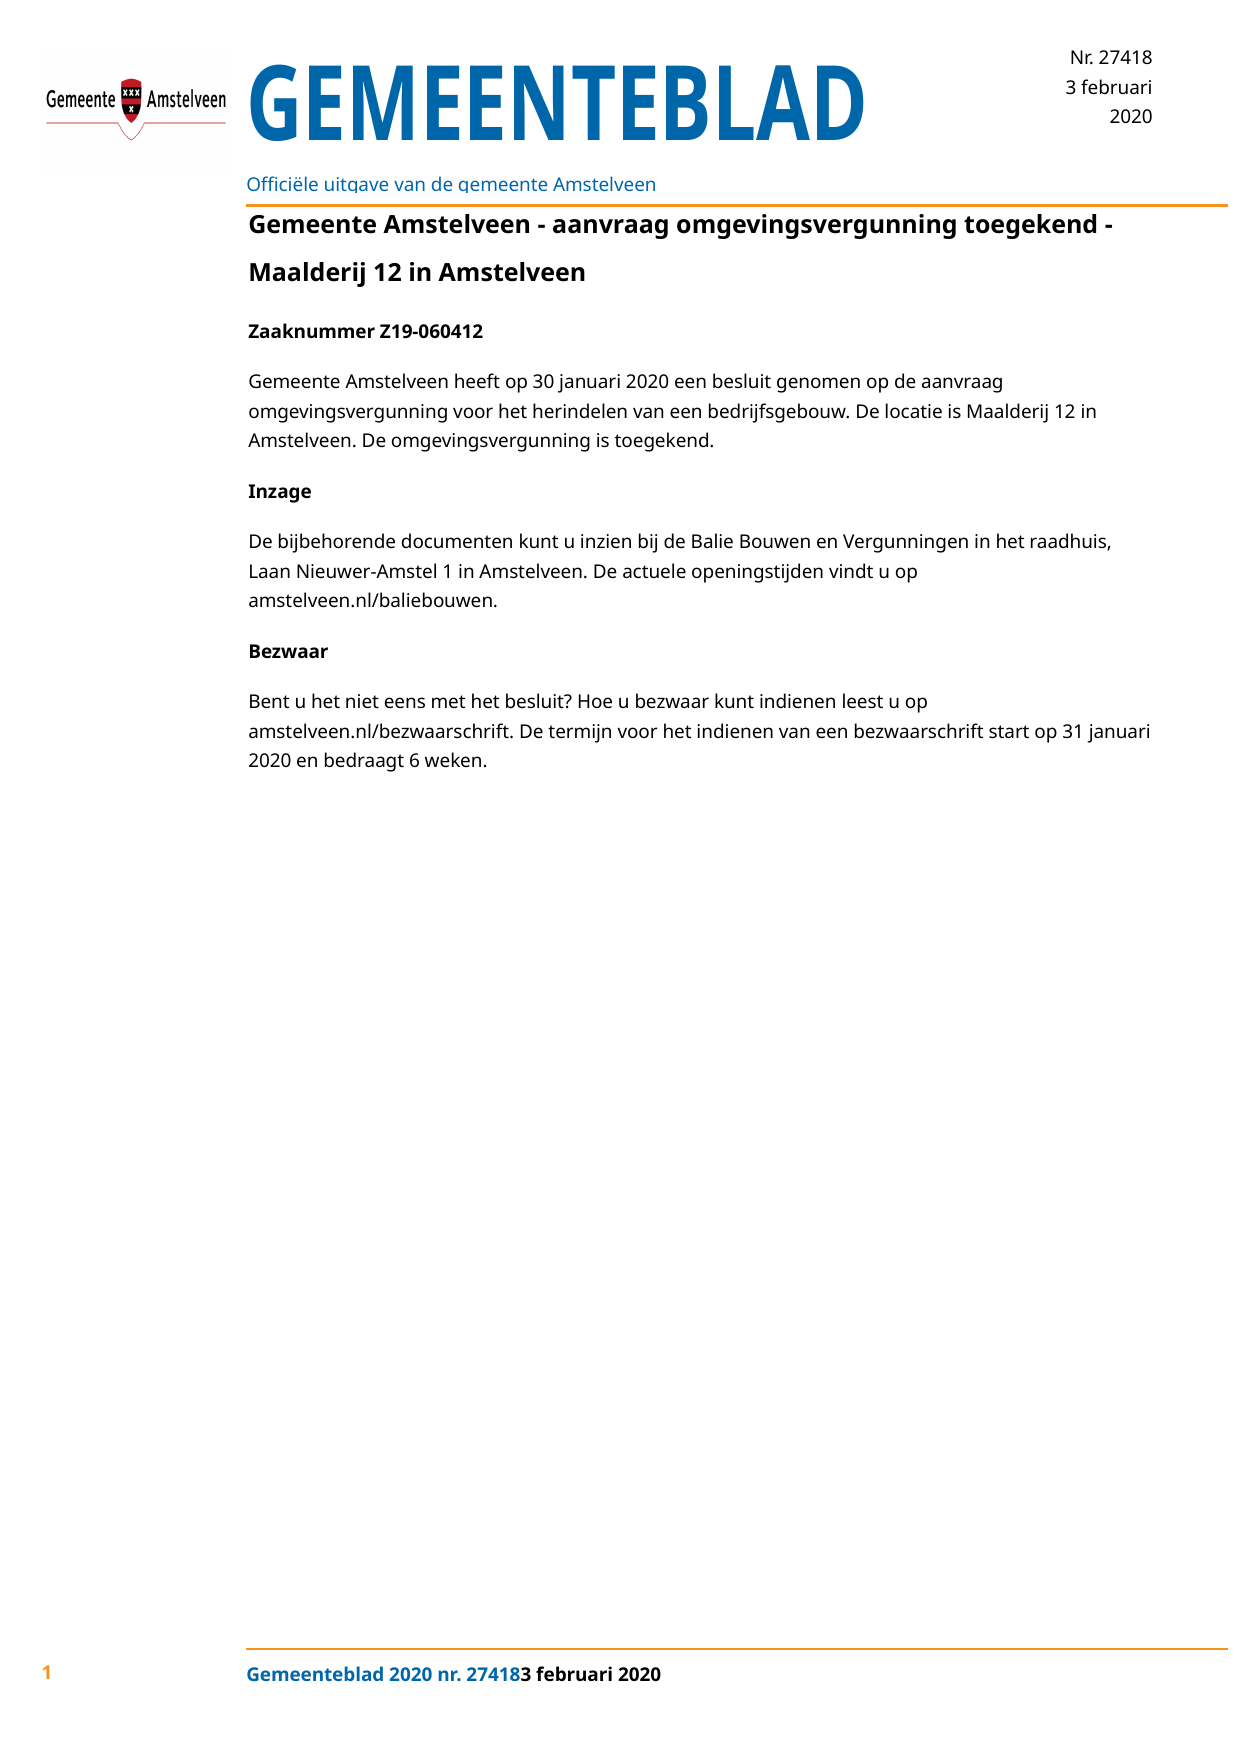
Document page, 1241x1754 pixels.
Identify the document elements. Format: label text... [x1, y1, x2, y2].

text Zaaknummer Z19-060412 [248, 318, 1152, 344]
text Gemeente Amstelveen heeft op 30 januari 2020 een besluit genomen op de aanvraag omgevingsvergunning voor het herindelen van een bedrijfsgebouw. De locatie is Maalderij 12 in Amstelveen. De omgevingsvergunning is toegekend. [248, 368, 1152, 453]
text Bent u het niet eens met het besluit? Hoe u bezwaar kunt indienen leest u op amstelveen.nl/bezwaarschrift. De termijn voor het indienen van een bezwaarschrift start op 31 januari 2020 en bedraagt 6 weken. [248, 688, 1152, 773]
text De bijbehorende documenten kunt u inzien bij de Balie Bouwen en Vergunningen in het raadhuis, Laan Nieuwer-Amstel 1 in Amstelveen. De actuele openingstijden vindt u op amstelveen.nl/baliebouwen. [248, 528, 1152, 613]
text Inzage [248, 478, 1152, 504]
text Gemeente Amstelveen - aanvraag omgevingsvergunning toegekend - Maalderij 12 in Amstelveen [248, 207, 1152, 288]
picture [41, 47, 231, 172]
text Bezwaar [248, 638, 1152, 664]
